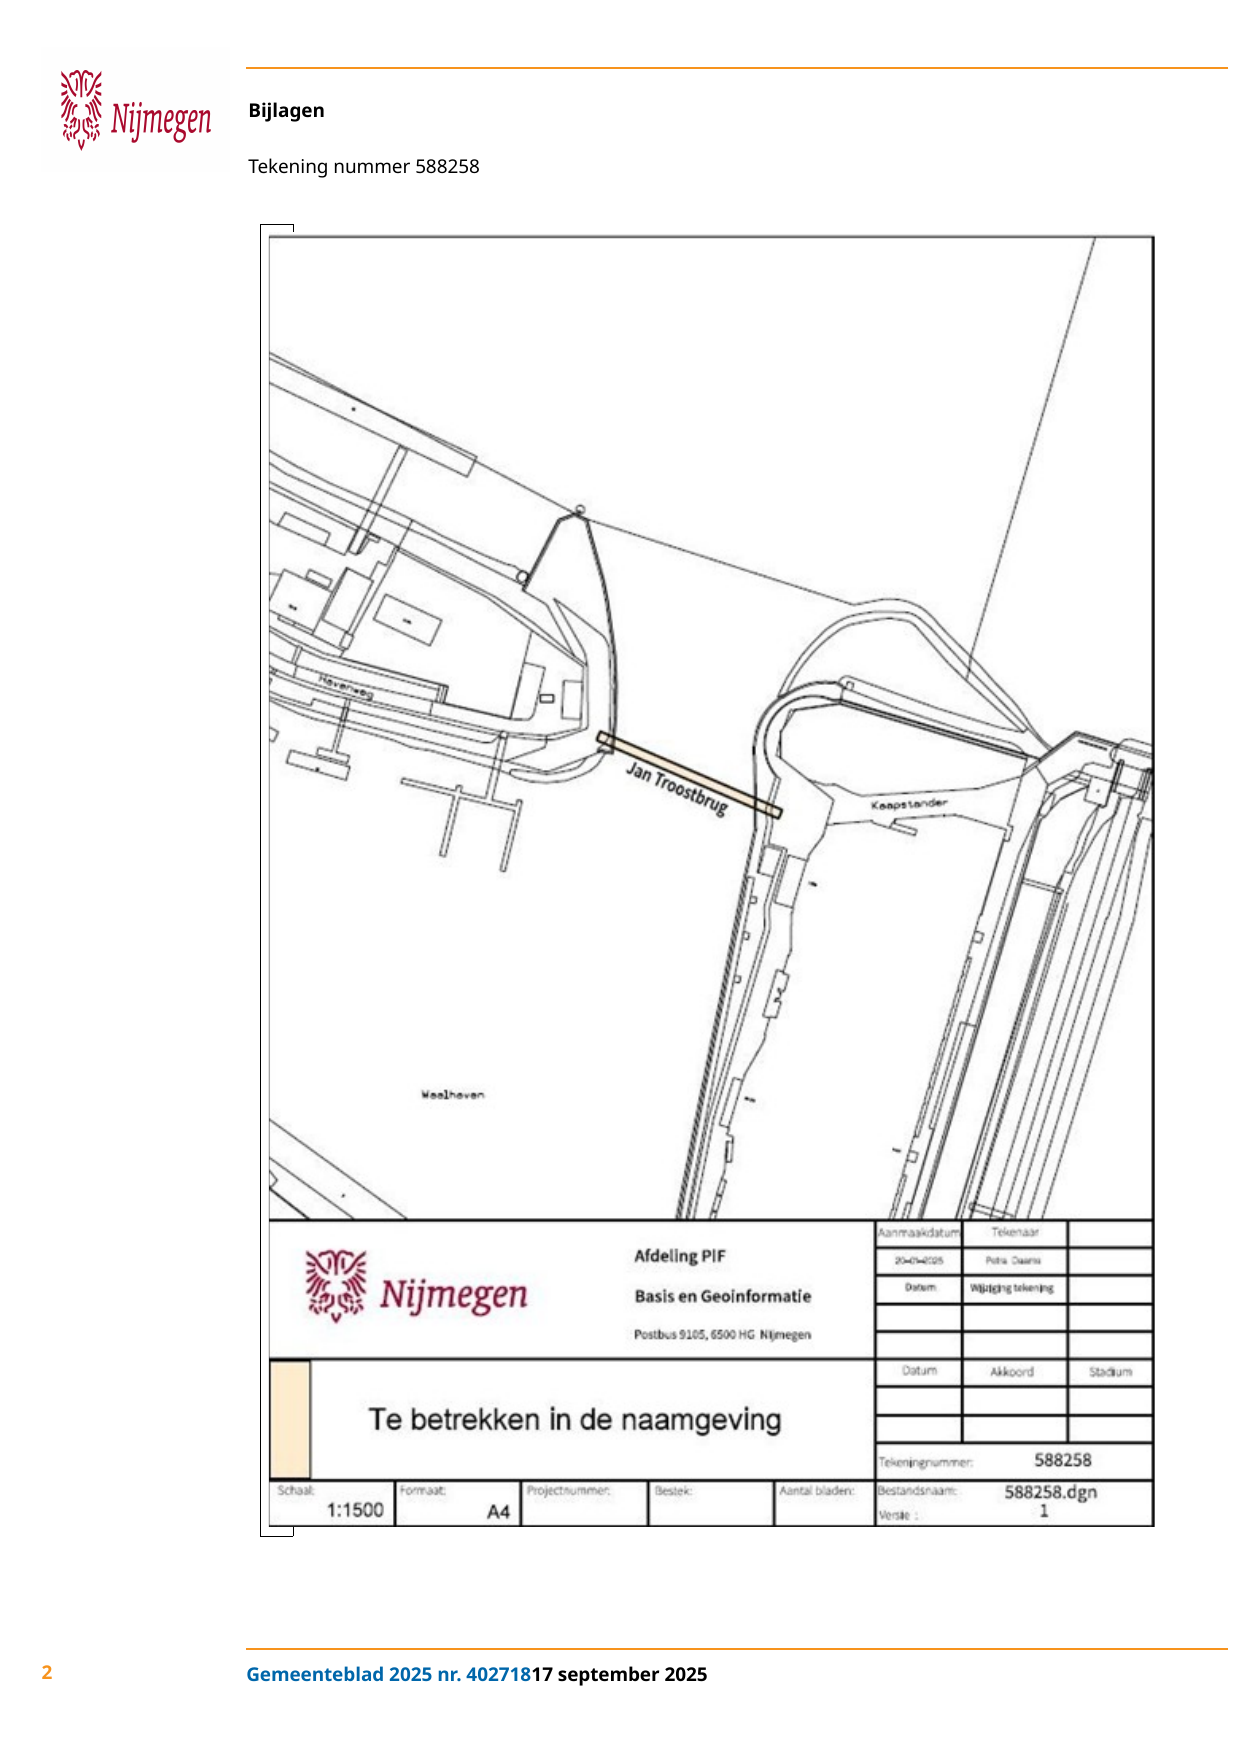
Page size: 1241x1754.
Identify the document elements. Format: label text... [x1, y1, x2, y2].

picture [41, 47, 231, 172]
picture [268, 232, 1155, 1527]
text Bijlagen [248, 95, 1152, 123]
text Tekening nummer 588258 [248, 153, 1152, 179]
